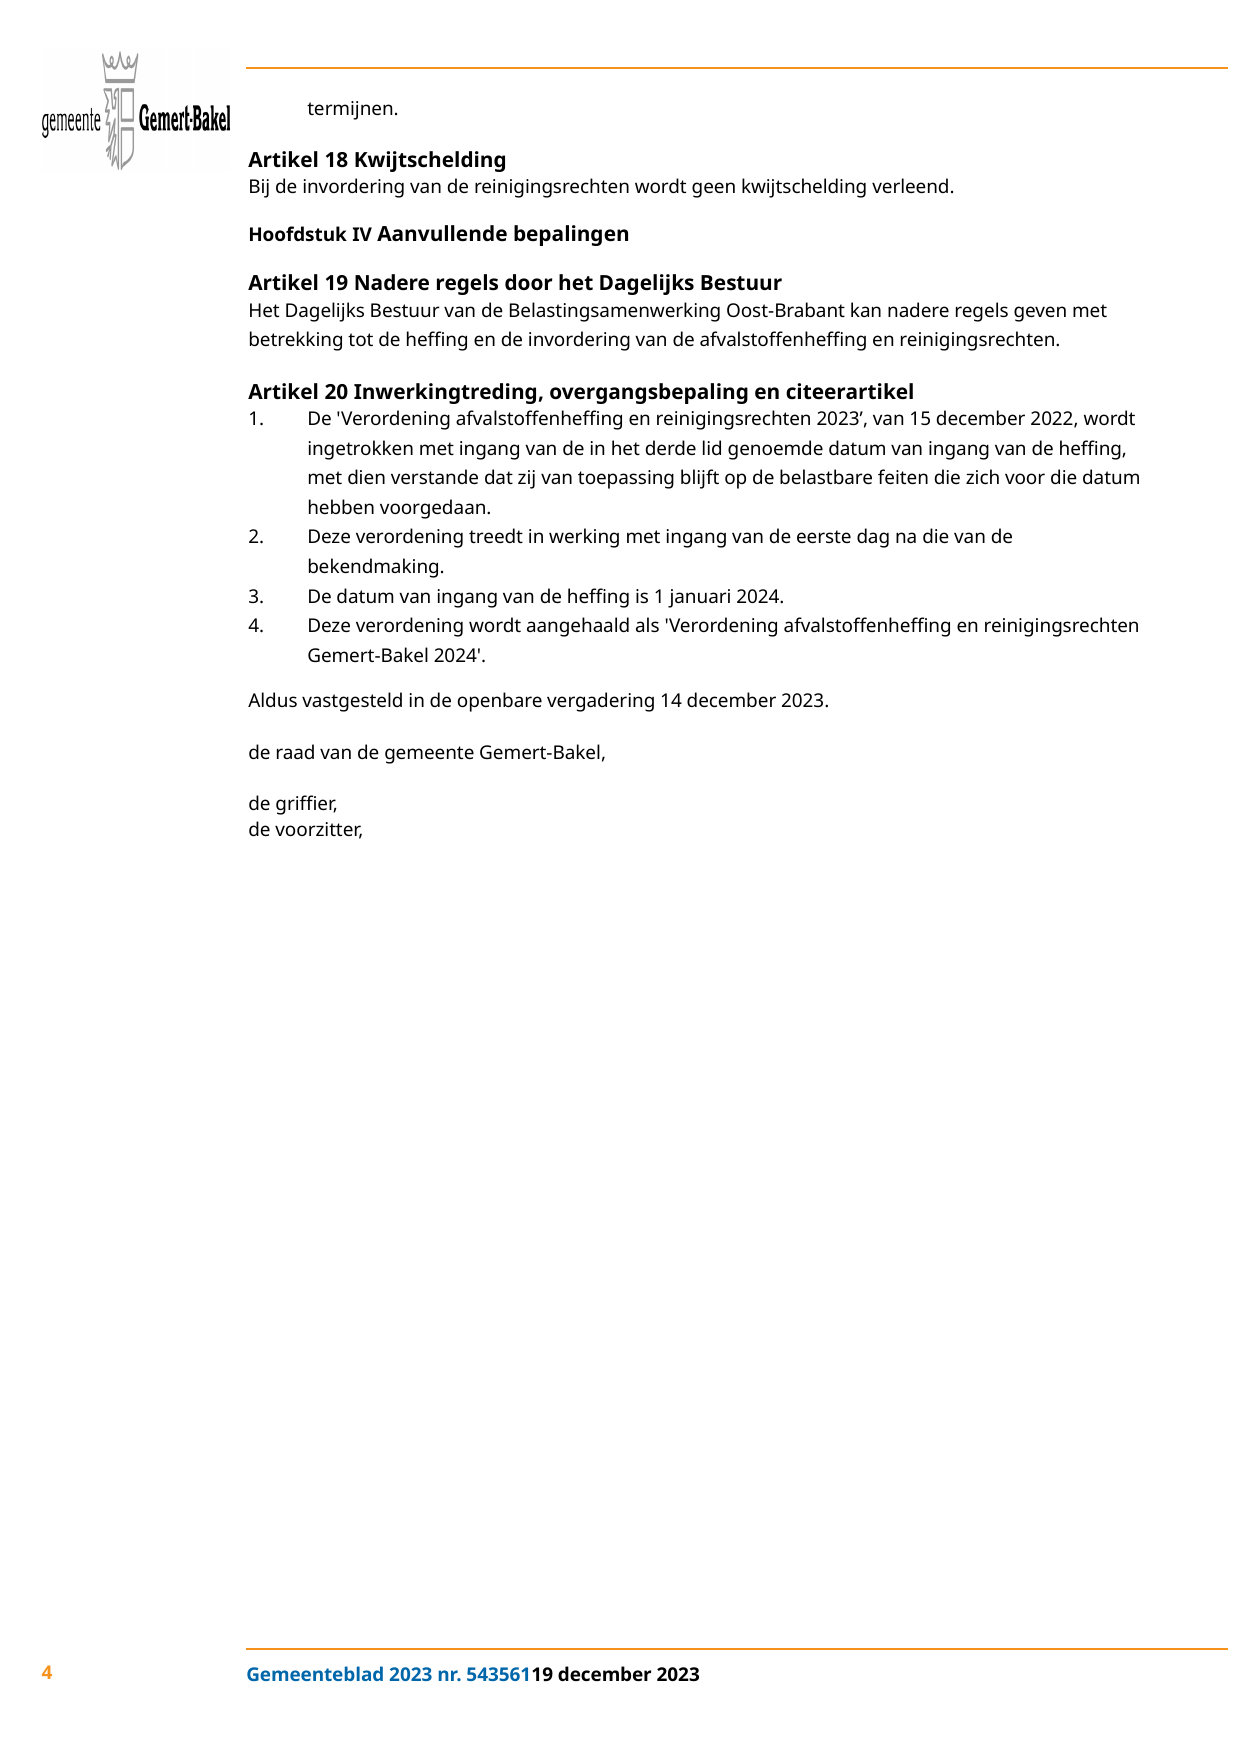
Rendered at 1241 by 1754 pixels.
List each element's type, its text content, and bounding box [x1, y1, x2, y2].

picture [41, 47, 231, 172]
list Deze verordening wordt aangehaald als 'Verordening afvalstoffenheffing en reinigingsrechten Gemert-Bakel 2024'. [248, 612, 1152, 668]
text Artikel 18 Kwijtschelding [248, 145, 1152, 174]
text de raad van de gemeente Gemert-Bakel, [248, 739, 1152, 765]
text de voorzitter, [248, 816, 1152, 842]
text de griffier, [248, 791, 1152, 816]
text Artikel 20 Inwerkingtreding, overgangsbepaling en citeerartikel [248, 377, 1152, 405]
text Het Dagelijks Bestuur van de Belastingsamenwerking Oost-Brabant kan nadere regels geven met betrekking tot de heffing en de invordering van de afvalstoffenheffing en reinigingsrechten. [248, 297, 1152, 352]
list termijnen. [248, 95, 1152, 121]
list Deze verordening treedt in werking met ingang van de eerste dag na die van de bekendmaking. [248, 524, 1152, 579]
text Hoofdstuk IV Aanvullende bepalingen [248, 219, 1152, 248]
text Artikel 19 Nadere regels door het Dagelijks Bestuur [248, 268, 1152, 297]
list De datum van ingang van de heffing is 1 januari 2024. [248, 583, 1152, 609]
text Bij de invordering van de reinigingsrechten wordt geen kwijtschelding verleend. [248, 174, 1152, 199]
text Aldus vastgesteld in de openbare vergadering 14 december 2023. [248, 688, 1152, 713]
list De 'Verordening afvalstoffenheffing en reinigingsrechten 2023’, van 15 december 2022, wordt ingetrokken met ingang van de in het derde lid genoemde datum van ingang van de heffing, met dien verstande dat zij van toepassing blijft op de belastbare feiten die zich voor die datum hebben voorgedaan. [248, 405, 1152, 520]
